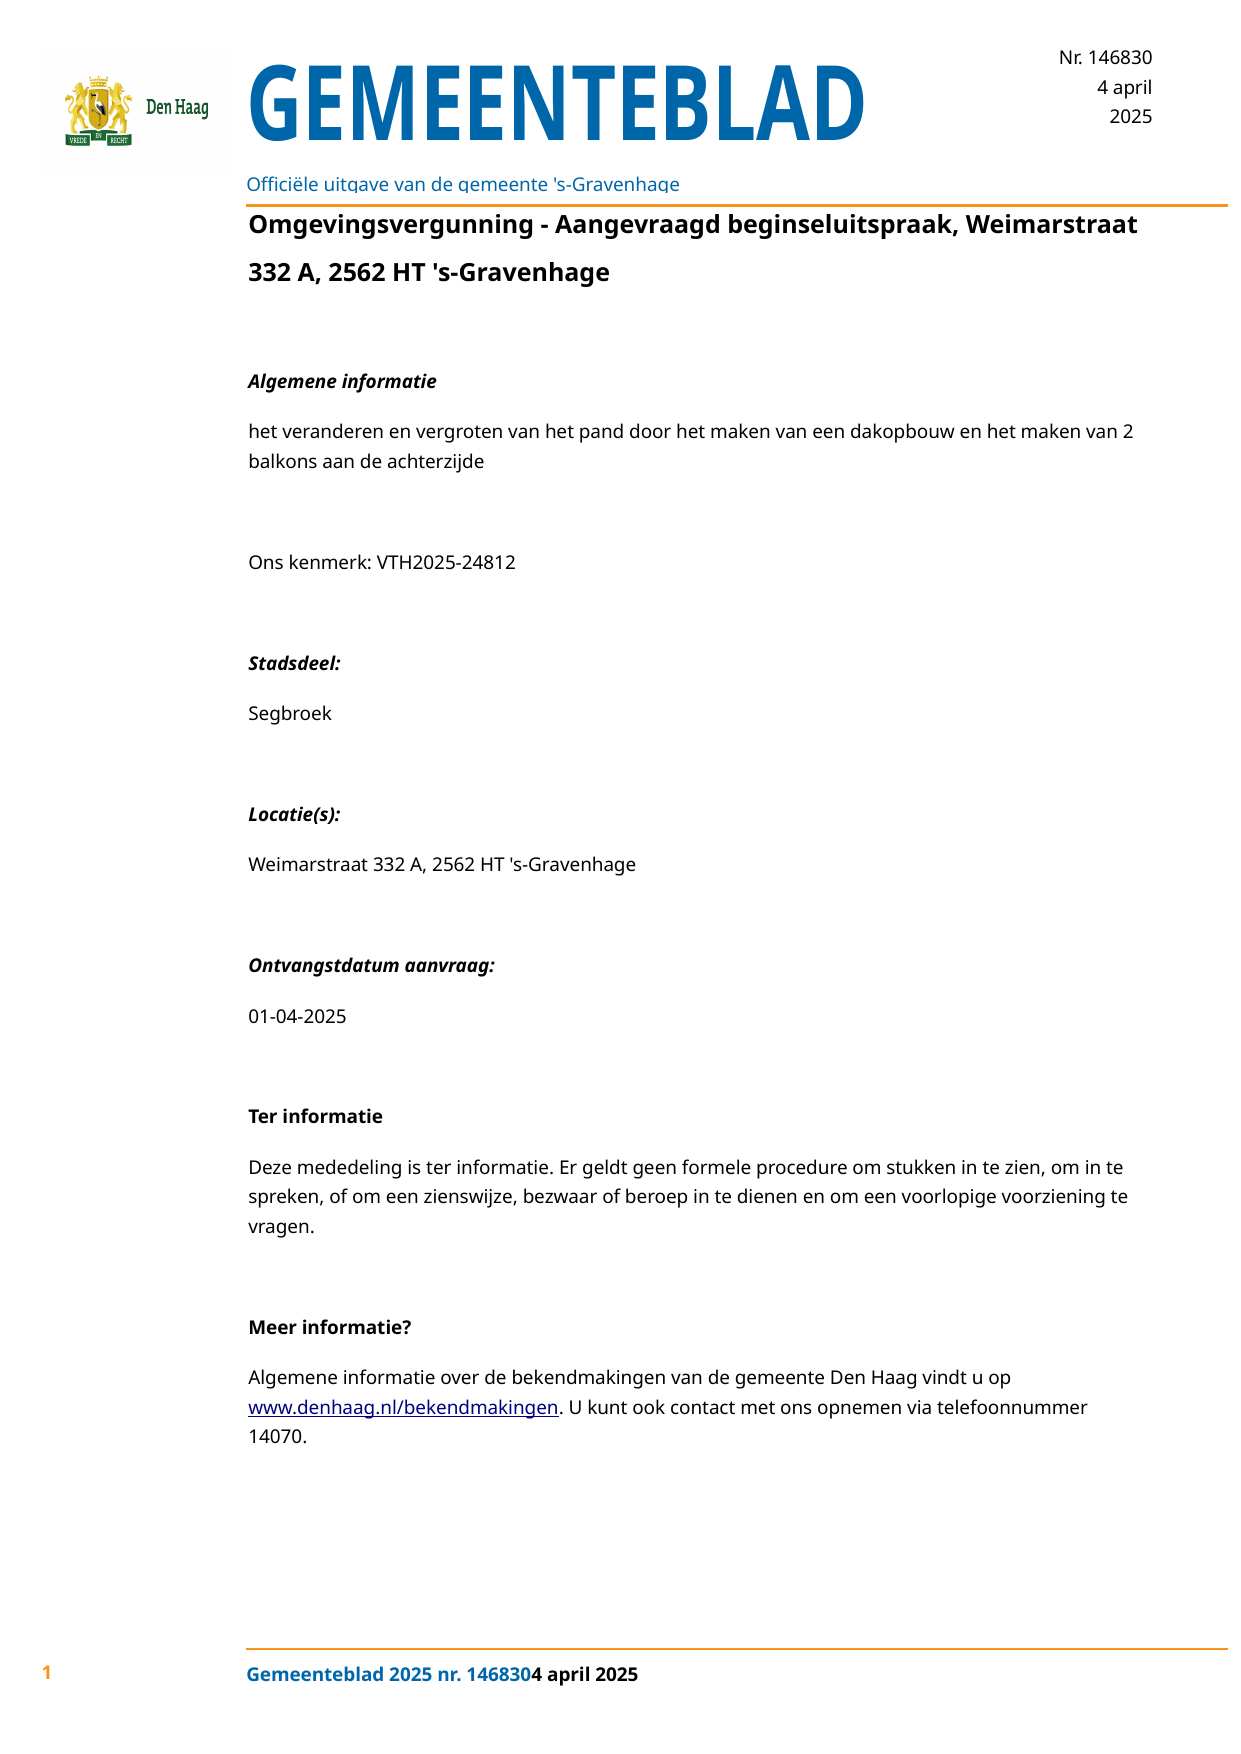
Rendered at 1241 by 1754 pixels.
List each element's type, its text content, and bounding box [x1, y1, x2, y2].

text Algemene informatie [248, 368, 1152, 394]
text het veranderen en vergroten van het pand door het maken van een dakopbouw en het maken van 2 balkons aan de achterzijde [248, 419, 1152, 474]
text 01-04-2025 [248, 1003, 1152, 1029]
text Ons kenmerk: VTH2025-24812 [248, 549, 1152, 575]
text Algemene informatie over de bekendmakingen van de gemeente Den Haag vindt u op www.denhaag.nl/bekendmakingen. U kunt ook contact met ons opnemen via telefoonnummer 14070. [248, 1364, 1152, 1449]
text Stadsdeel: [248, 650, 1152, 676]
text Omgevingsvergunning - Aangevraagd beginseluitspraak, Weimarstraat 332 A, 2562 HT 's-Gravenhage [248, 207, 1152, 288]
picture [41, 47, 231, 172]
text Meer informatie? [248, 1314, 1152, 1340]
text Deze mededeling is ter informatie. Er geldt geen formele procedure om stukken in te zien, om in te spreken, of om een zienswijze, bezwaar of beroep in te dienen en om een voorlopige voorziening te vragen. [248, 1154, 1152, 1239]
text Ontvangstdatum aanvraag: [248, 952, 1152, 978]
text Locatie(s): [248, 801, 1152, 827]
text Weimarstraat 332 A, 2562 HT 's-Gravenhage [248, 852, 1152, 877]
text Segbroek [248, 700, 1152, 726]
text Ter informatie [248, 1104, 1152, 1129]
